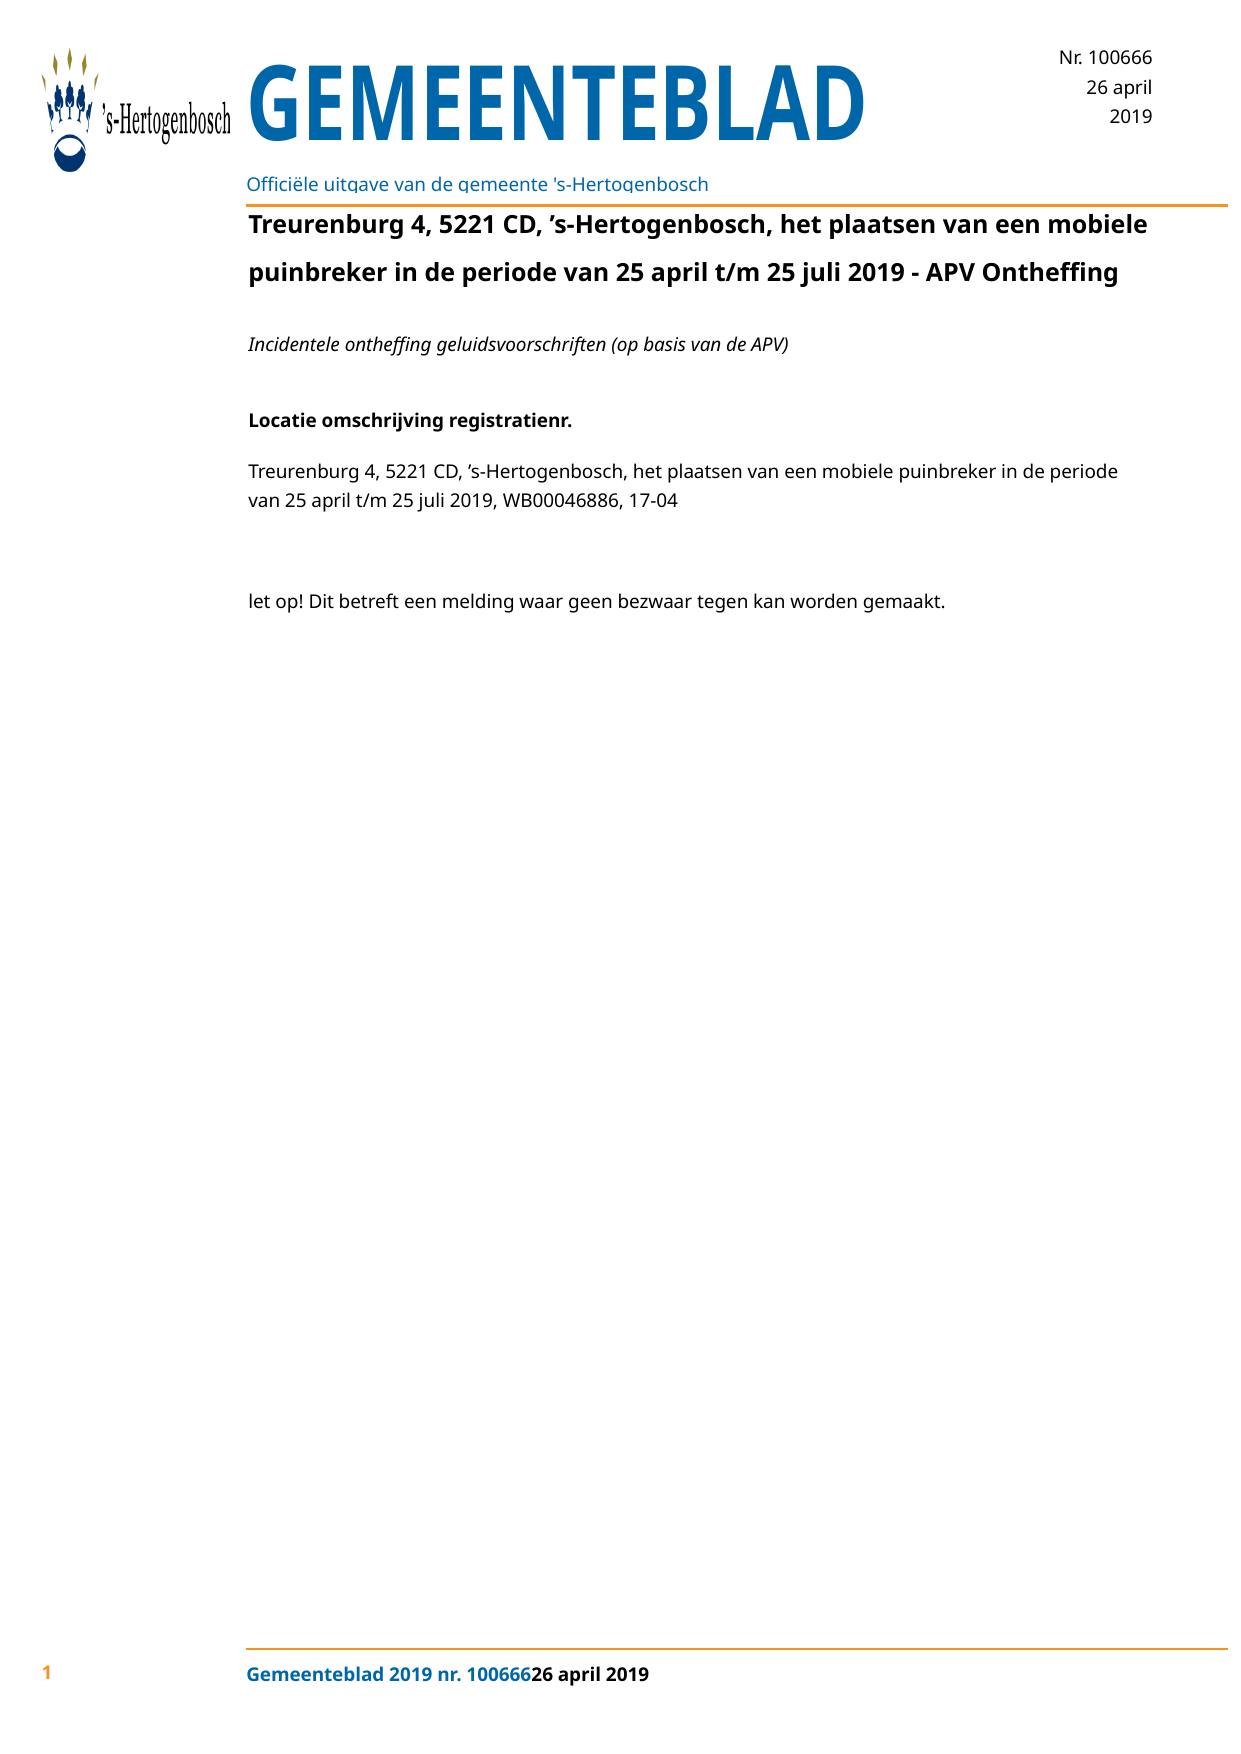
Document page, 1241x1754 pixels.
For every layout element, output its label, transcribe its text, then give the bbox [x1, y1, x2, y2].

picture [41, 47, 231, 172]
text Treurenburg 4, 5221 CD, ’s-Hertogenbosch, het plaatsen van een mobiele puinbreker in de periode van 25 april t/m 25 juli 2019 - APV Ontheffing [248, 207, 1152, 288]
text Incidentele ontheffing geluidsvoorschriften (op basis van de APV) [248, 331, 1152, 357]
text Treurenburg 4, 5221 CD, ’s-Hertogenbosch, het plaatsen van een mobiele puinbreker in de periode van 25 april t/m 25 juli 2019, WB00046886, 17-04 [248, 458, 1152, 513]
text Locatie omschrijving registratienr. [248, 408, 1152, 433]
text let op! Dit betreft een melding waar geen bezwaar tegen kan worden gemaakt. [248, 588, 1152, 614]
